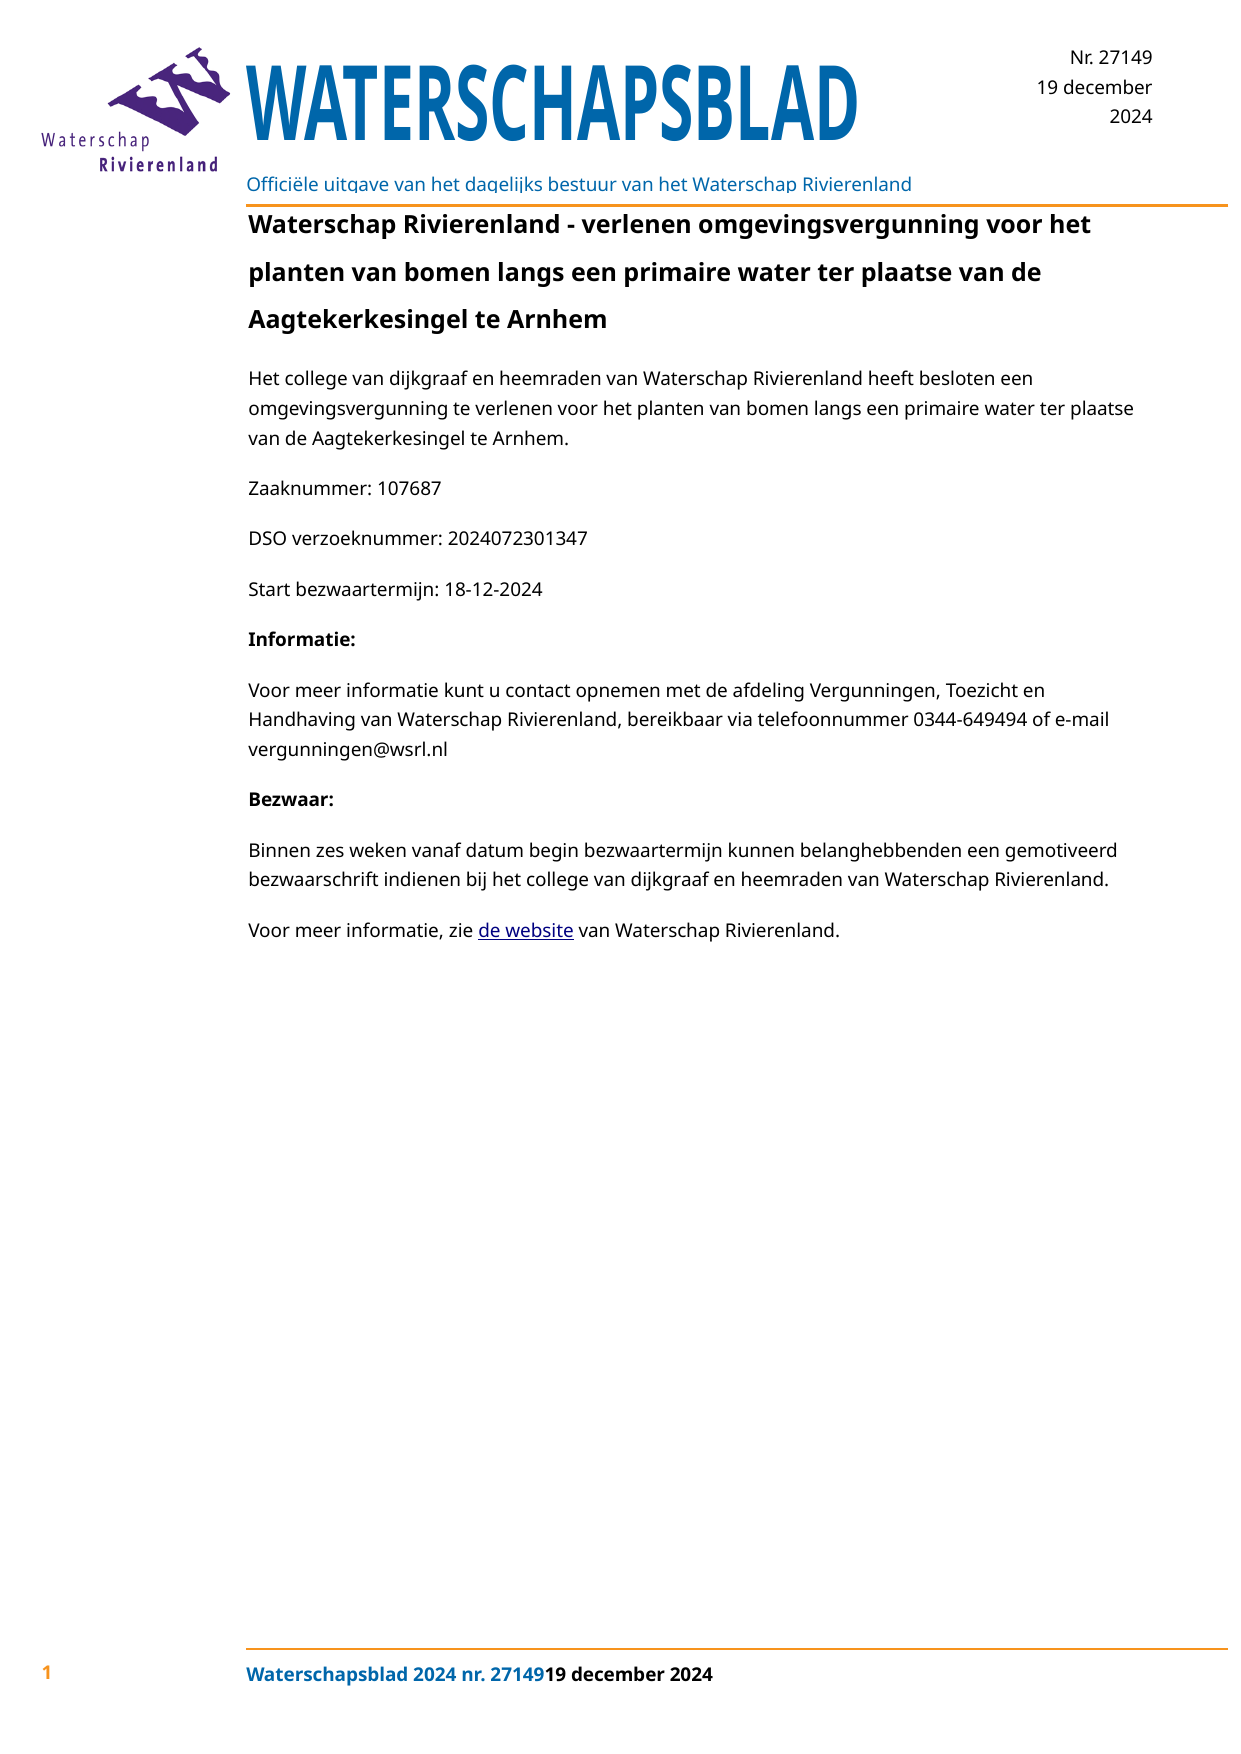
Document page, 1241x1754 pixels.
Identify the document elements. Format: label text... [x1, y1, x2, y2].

picture [41, 47, 231, 172]
text Bezwaar: [248, 786, 1152, 812]
text DSO verzoeknummer: 2024072301347 [248, 526, 1152, 551]
text Voor meer informatie kunt u contact opnemen met de afdeling Vergunningen, Toezicht en Handhaving van Waterschap Rivierenland, bereikbaar via telefoonnummer 0344-649494 of e-mail vergunningen@wsrl.nl [248, 677, 1152, 762]
text Binnen zes weken vanaf datum begin bezwaartermijn kunnen belanghebbenden een gemotiveerd bezwaarschrift indienen bij het college van dijkgraaf en heemraden van Waterschap Rivierenland. [248, 837, 1152, 892]
text Informatie: [248, 626, 1152, 652]
text Waterschap Rivierenland - verlenen omgevingsvergunning voor het planten van bomen langs een primaire water ter plaatse van de Aagtekerkesingel te Arnhem [248, 207, 1152, 336]
text Voor meer informatie, zie de website van Waterschap Rivierenland. [248, 917, 1152, 942]
text Zaaknummer: 107687 [248, 475, 1152, 501]
text Start bezwaartermijn: 18-12-2024 [248, 576, 1152, 602]
text Het college van dijkgraaf en heemraden van Waterschap Rivierenland heeft besloten een omgevingsvergunning te verlenen voor het planten van bomen langs een primaire water ter plaatse van de Aagtekerkesingel te Arnhem. [248, 366, 1152, 450]
